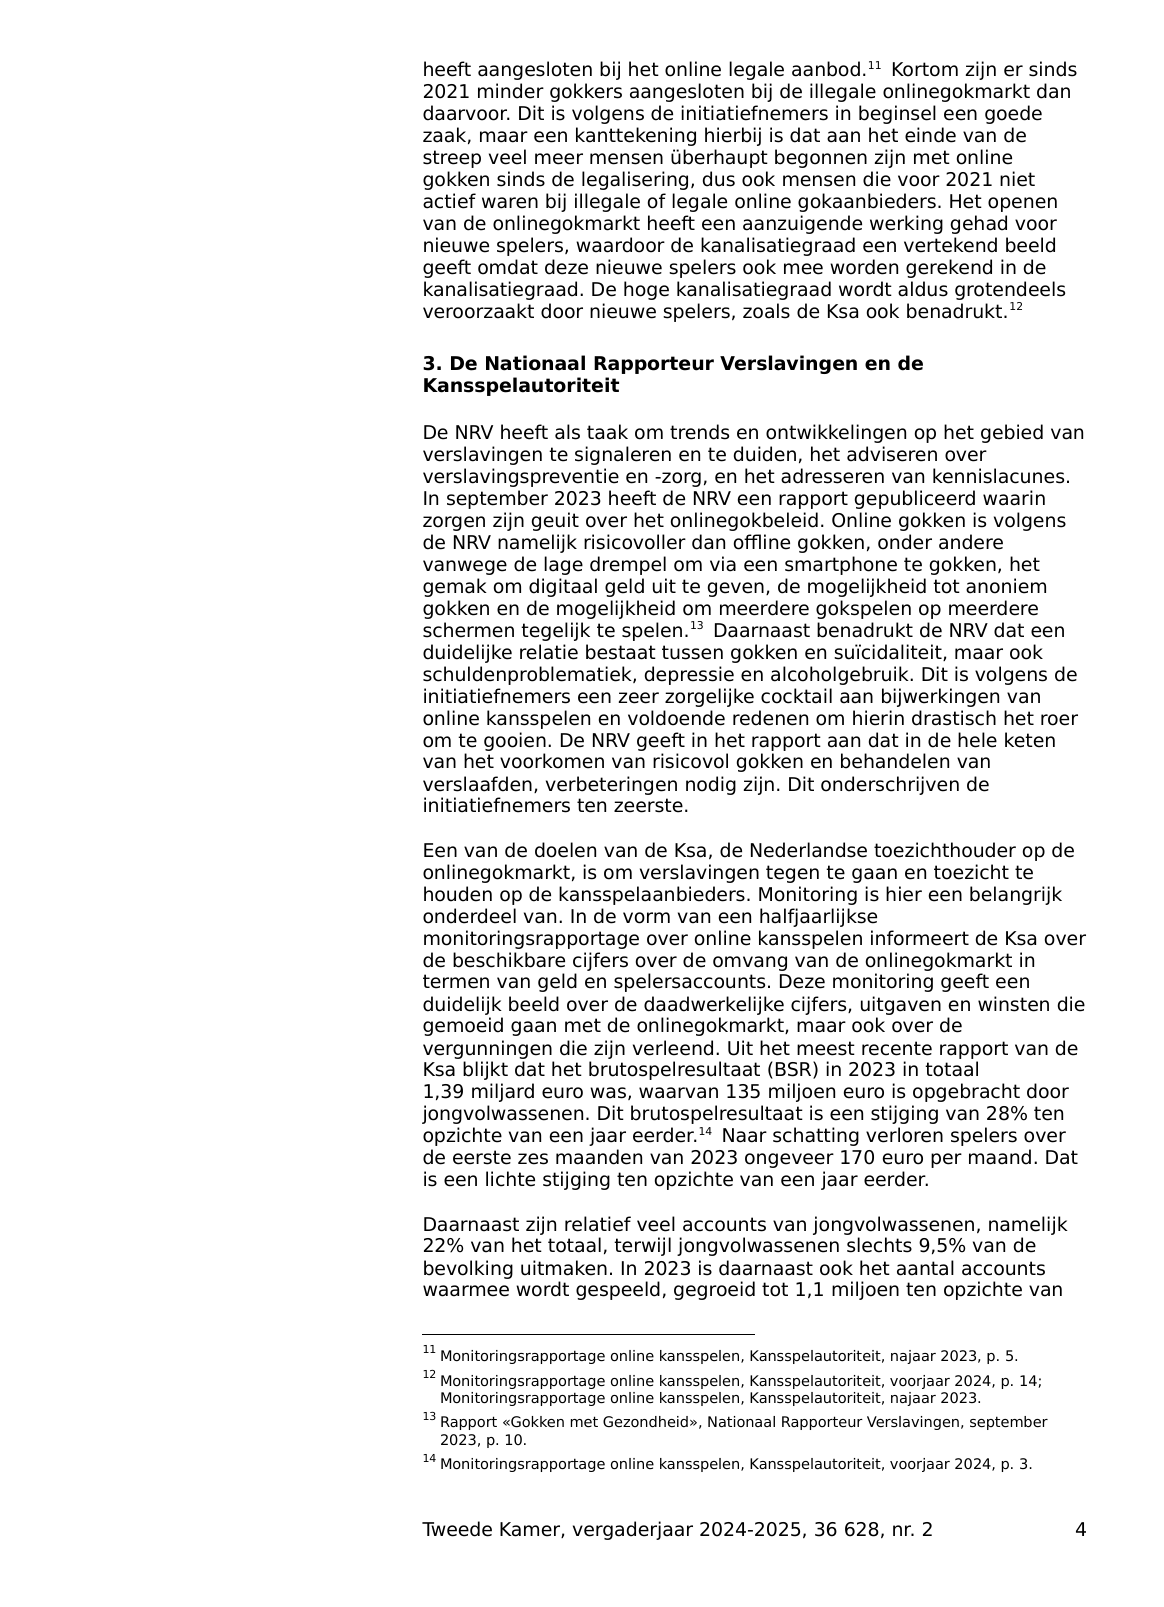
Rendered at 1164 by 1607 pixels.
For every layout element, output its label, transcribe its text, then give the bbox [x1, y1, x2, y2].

text Daarnaast zijn relatief veel accounts van jongvolwassenen, namelijk 22% van het totaal, terwijl jongvolwassenen slechts 9,5% van de bevolking uitmaken. In 2023 is daarnaast ook het aantal accounts waarmee wordt gespeeld, gegroeid tot 1,1 miljoen ten opzichte van [422, 1213, 1087, 1301]
text De NRV heeft als taak om trends en ontwikkelingen op het gebied van verslavingen te signaleren en te duiden, het adviseren over verslavingspreventie en -zorg, en het adresseren van kennislacunes. In september 2023 heeft de NRV een rapport gepubliceerd waarin zorgen zijn geuit over het onlinegokbeleid. Online gokken is volgens de NRV namelijk risicovoller dan offline gokken, onder andere vanwege de lage drempel om via een smartphone te gokken, het gemak om digitaal geld uit te geven, de mogelijkheid tot anoniem gokken en de mogelijkheid om meerdere gokspelen op meerdere schermen tegelijk te spelen. Daarnaast benadrukt de NRV dat een duidelijke relatie bestaat tussen gokken en suïcidaliteit, maar ook schuldenproblematiek, depressie en alcoholgebruik. Dit is volgens de initiatiefnemers een zeer zorgelijke cocktail aan bijwerkingen van online kansspelen en voldoende redenen om hierin drastisch het roer om te gooien. De NRV geeft in het rapport aan dat in de hele keten van het voorkomen van risicovol gokken en behandelen van verslaafden, verbeteringen nodig zijn. Dit onderschrijven de initiatiefnemers ten zeerste. [422, 422, 1087, 817]
text Monitoringsrapportage online kansspelen, Kansspelautoriteit, najaar 2023, p. 5. [422, 1343, 1087, 1366]
text Een van de doelen van de Ksa, de Nederlandse toezichthouder op de onlinegokmarkt, is om verslavingen tegen te gaan en toezicht te houden op de kansspelaanbieders. Monitoring is hier een belangrijk onderdeel van. In de vorm van een halfjaarlijkse monitoringsrapportage over online kansspelen informeert de Ksa over de beschikbare cijfers over de omvang van de onlinegokmarkt in termen van geld en spelersaccounts. Deze monitoring geeft een duidelijk beeld over de daadwerkelijke cijfers, uitgaven en winsten die gemoeid gaan met de onlinegokmarkt, maar ook over de vergunningen die zijn verleend. Uit het meest recente rapport van de Ksa blijkt dat het brutospelresultaat (BSR) in 2023 in totaal 1,39 miljard euro was, waarvan 135 miljoen euro is opgebracht door jongvolwassenen. Dit brutospelresultaat is een stijging van 28% ten opzichte van een jaar eerder. Naar schatting verloren spelers over de eerste zes maanden van 2023 ongeveer 170 euro per maand. Dat is een lichte stijging ten opzichte van een jaar eerder. [422, 839, 1087, 1191]
text heeft aangesloten bij het online legale aanbod. Kortom zijn er sinds 2021 minder gokkers aangesloten bij de illegale onlinegokmarkt dan daarvoor. Dit is volgens de initiatiefnemers in beginsel een goede zaak, maar een kanttekening hierbij is dat aan het einde van de streep veel meer mensen überhaupt begonnen zijn met online gokken sinds de legalisering, dus ook mensen die voor 2021 niet actief waren bij illegale of legale online gokaanbieders. Het openen van de onlinegokmarkt heeft een aanzuigende werking gehad voor nieuwe spelers, waardoor de kanalisatiegraad een vertekend beeld geeft omdat deze nieuwe spelers ook mee worden gerekend in de kanalisatiegraad. De hoge kanalisatiegraad wordt aldus grotendeels veroorzaakt door nieuwe spelers, zoals de Ksa ook benadrukt. [422, 59, 1087, 323]
text Monitoringsrapportage online kansspelen, Kansspelautoriteit, voorjaar 2024, p. 3. [422, 1452, 1087, 1474]
text Monitoringsrapportage online kansspelen, Kansspelautoriteit, voorjaar 2024, p. 14; Monitoringsrapportage online kansspelen, Kansspelautoriteit, najaar 2023. [422, 1368, 1087, 1407]
text Rapport «Gokken met Gezondheid», Nationaal Rapporteur Verslavingen, september 2023, p. 10. [422, 1410, 1087, 1449]
subtitle 3. De Nationaal Rapporteur Verslavingen en de Kansspelautoriteit [422, 353, 1087, 397]
